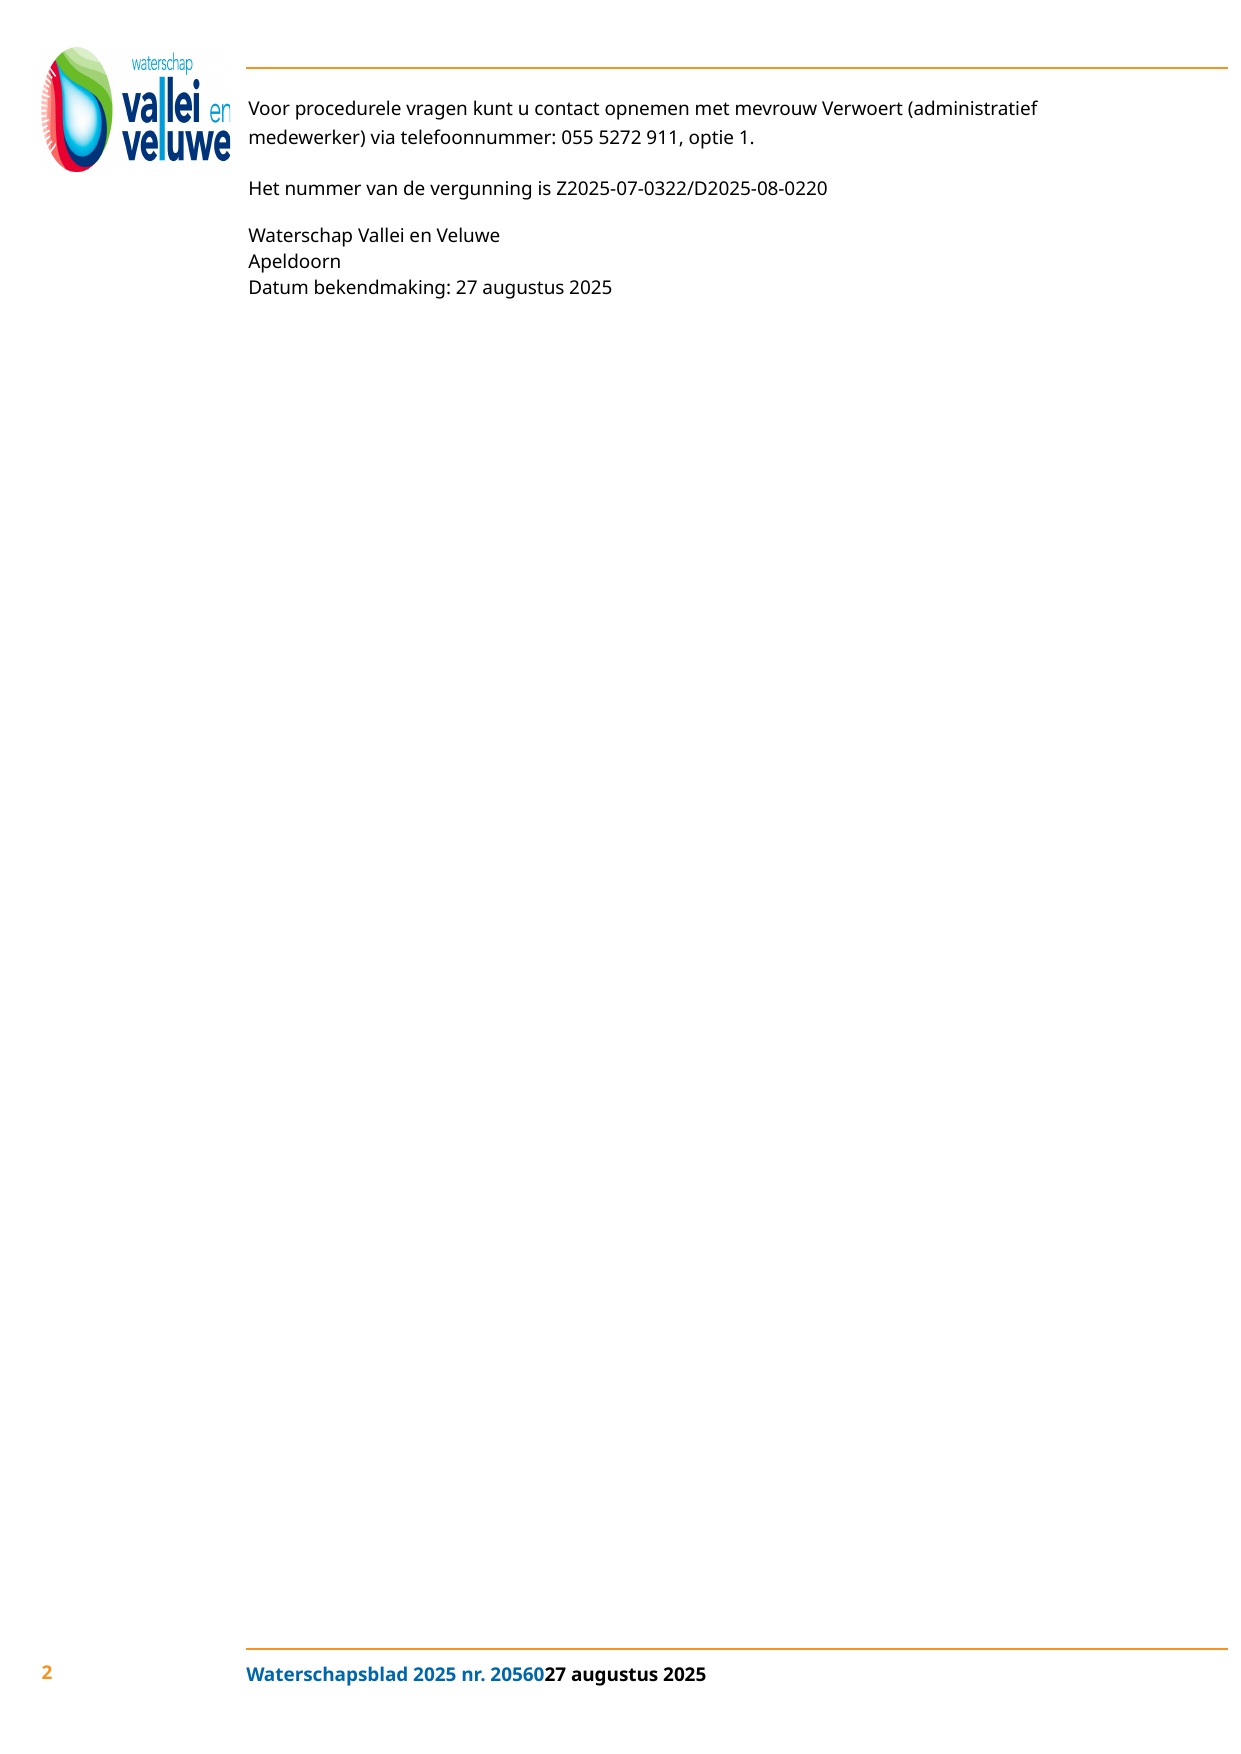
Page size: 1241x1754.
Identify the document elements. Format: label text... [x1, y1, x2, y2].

text Apeldoorn [248, 248, 1152, 274]
text Voor procedurele vragen kunt u contact opnemen met mevrouw Verwoert (administratief medewerker) via telefoonnummer: 055 5272 911, optie 1. [248, 95, 1152, 150]
text Waterschap Vallei en Veluwe [248, 223, 1152, 248]
text Het nummer van de vergunning is Z2025-07-0322/D2025-08-0220 [248, 175, 1152, 201]
picture [41, 47, 231, 172]
text Datum bekendmaking: 27 augustus 2025 [248, 274, 1152, 300]
